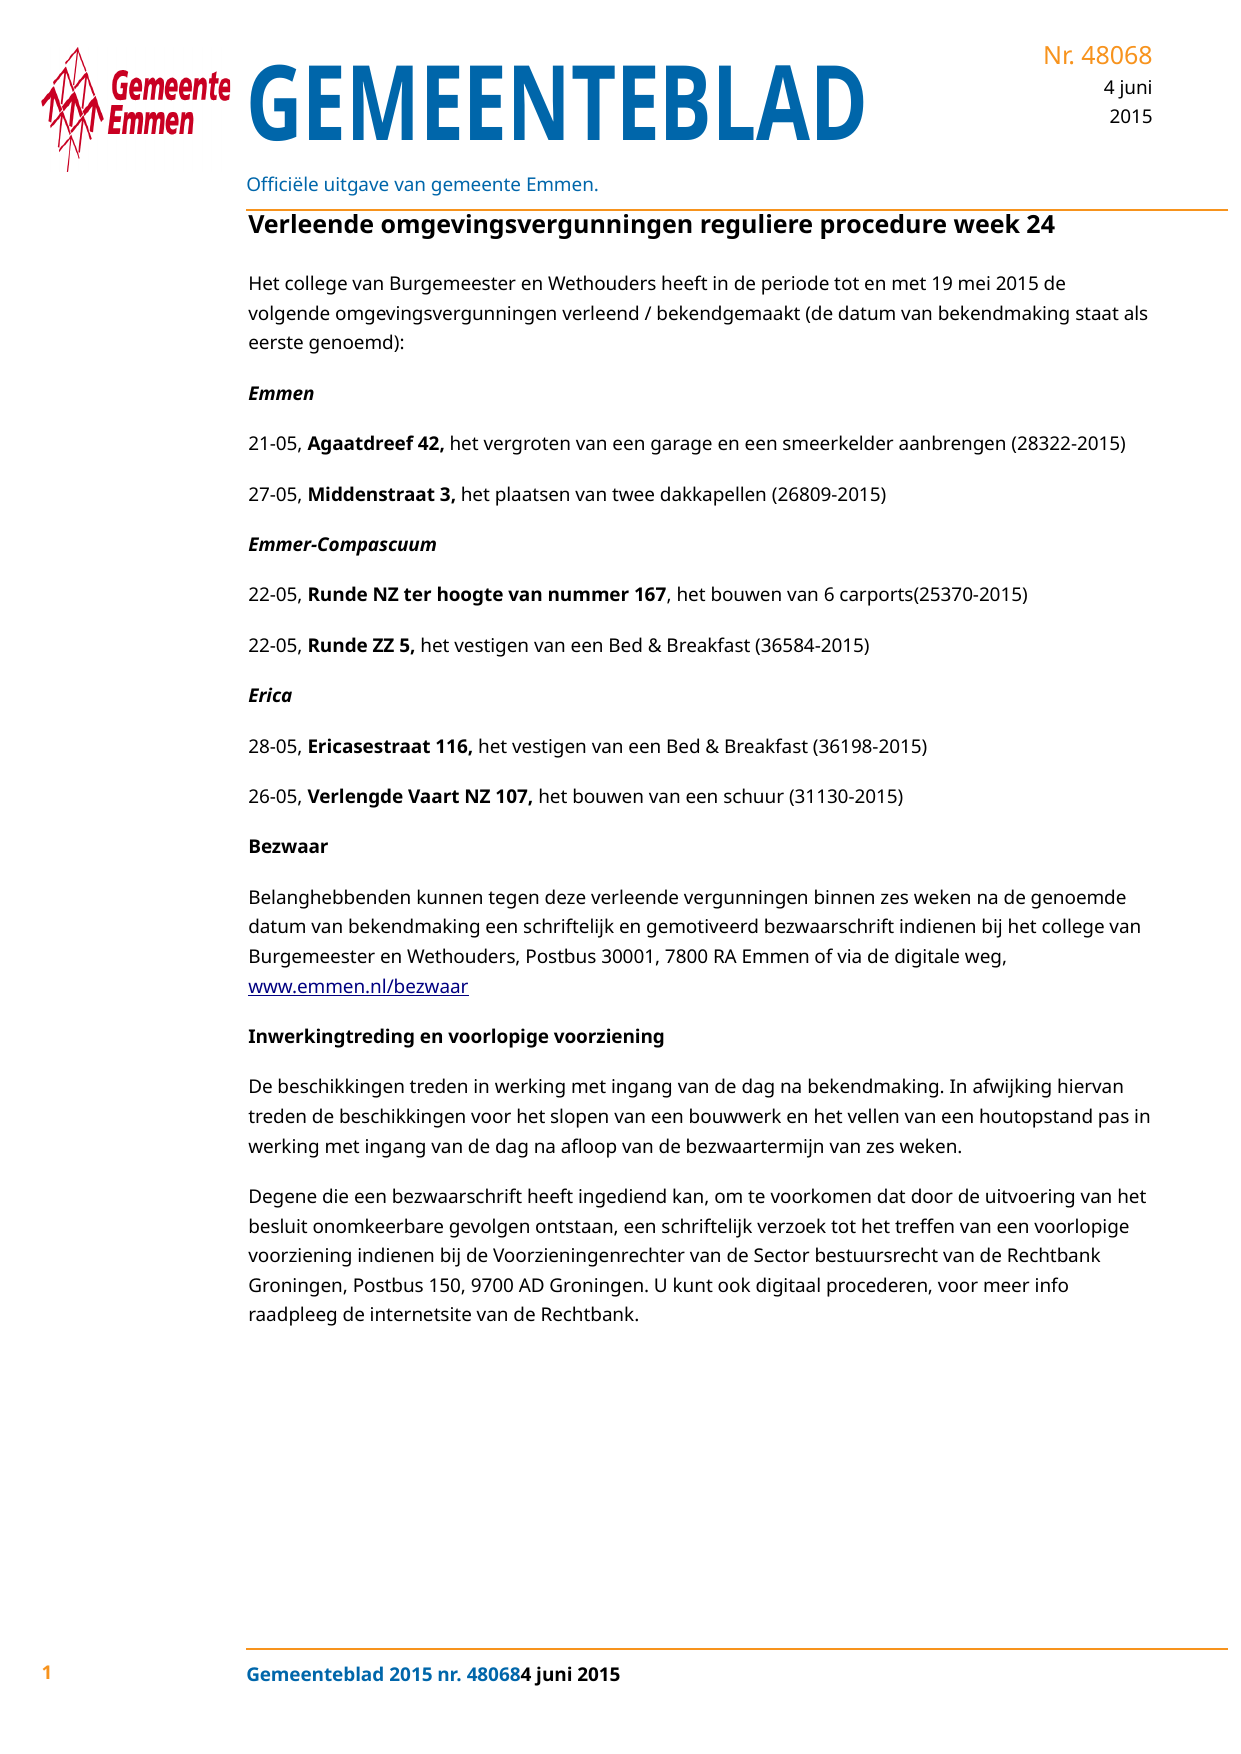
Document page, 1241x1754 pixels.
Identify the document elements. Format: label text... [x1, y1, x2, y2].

text 27-05, Middenstraat 3, het plaatsen van twee dakkapellen (26809-2015) [248, 481, 1152, 506]
text Erica [248, 682, 1152, 708]
picture [41, 47, 231, 172]
text 21-05, Agaatdreef 42, het vergroten van een garage en een smeerkelder aanbrengen (28322-2015) [248, 430, 1152, 456]
text 22-05, Runde NZ ter hoogte van nummer 167, het bouwen van 6 carports(25370-2015) [248, 582, 1152, 607]
text Inwerkingtreding en voorlopige voorziening [248, 1023, 1152, 1049]
text Verleende omgevingsvergunningen reguliere procedure week 24 [248, 211, 1152, 241]
text 26-05, Verlengde Vaart NZ 107, het bouwen van een schuur (31130-2015) [248, 783, 1152, 809]
text Emmer-Compascuum [248, 531, 1152, 557]
text Het college van Burgemeester en Wethouders heeft in de periode tot en met 19 mei 2015 de volgende omgevingsvergunningen verleend / bekendgemaakt (de datum van bekendmaking staat als eerste genoemd): [248, 270, 1152, 355]
text Degene die een bezwaarschrift heeft ingediend kan, om te voorkomen dat door de uitvoering van het besluit onomkeerbare gevolgen ontstaan, een schriftelijk verzoek tot het treffen van een voorlopige voorziening indienen bij de Voorzieningenrechter van de Sector bestuursrecht van de Rechtbank Groningen, Postbus 150, 9700 AD Groningen. U kunt ook digitaal procederen, voor meer info raadpleeg de internetsite van de Rechtbank. [248, 1183, 1152, 1327]
text Bezwaar [248, 834, 1152, 859]
text 22-05, Runde ZZ 5, het vestigen van een Bed & Breakfast (36584-2015) [248, 632, 1152, 658]
text De beschikkingen treden in werking met ingang van de dag na bekendmaking. In afwijking hiervan treden de beschikkingen voor het slopen van een bouwwerk en het vellen van een houtopstand pas in werking met ingang van de dag na afloop van de bezwaartermijn van zes weken. [248, 1074, 1152, 1158]
text Belanghebbenden kunnen tegen deze verleende vergunningen binnen zes weken na de genoemde datum van bekendmaking een schriftelijk en gemotiveerd bezwaarschrift indienen bij het college van Burgemeester en Wethouders, Postbus 30001, 7800 RA Emmen of via de digitale weg, www.emmen.nl/bezwaar [248, 884, 1152, 998]
text 28-05, Ericasestraat 116, het vestigen van een Bed & Breakfast (36198-2015) [248, 733, 1152, 758]
text Emmen [248, 380, 1152, 406]
